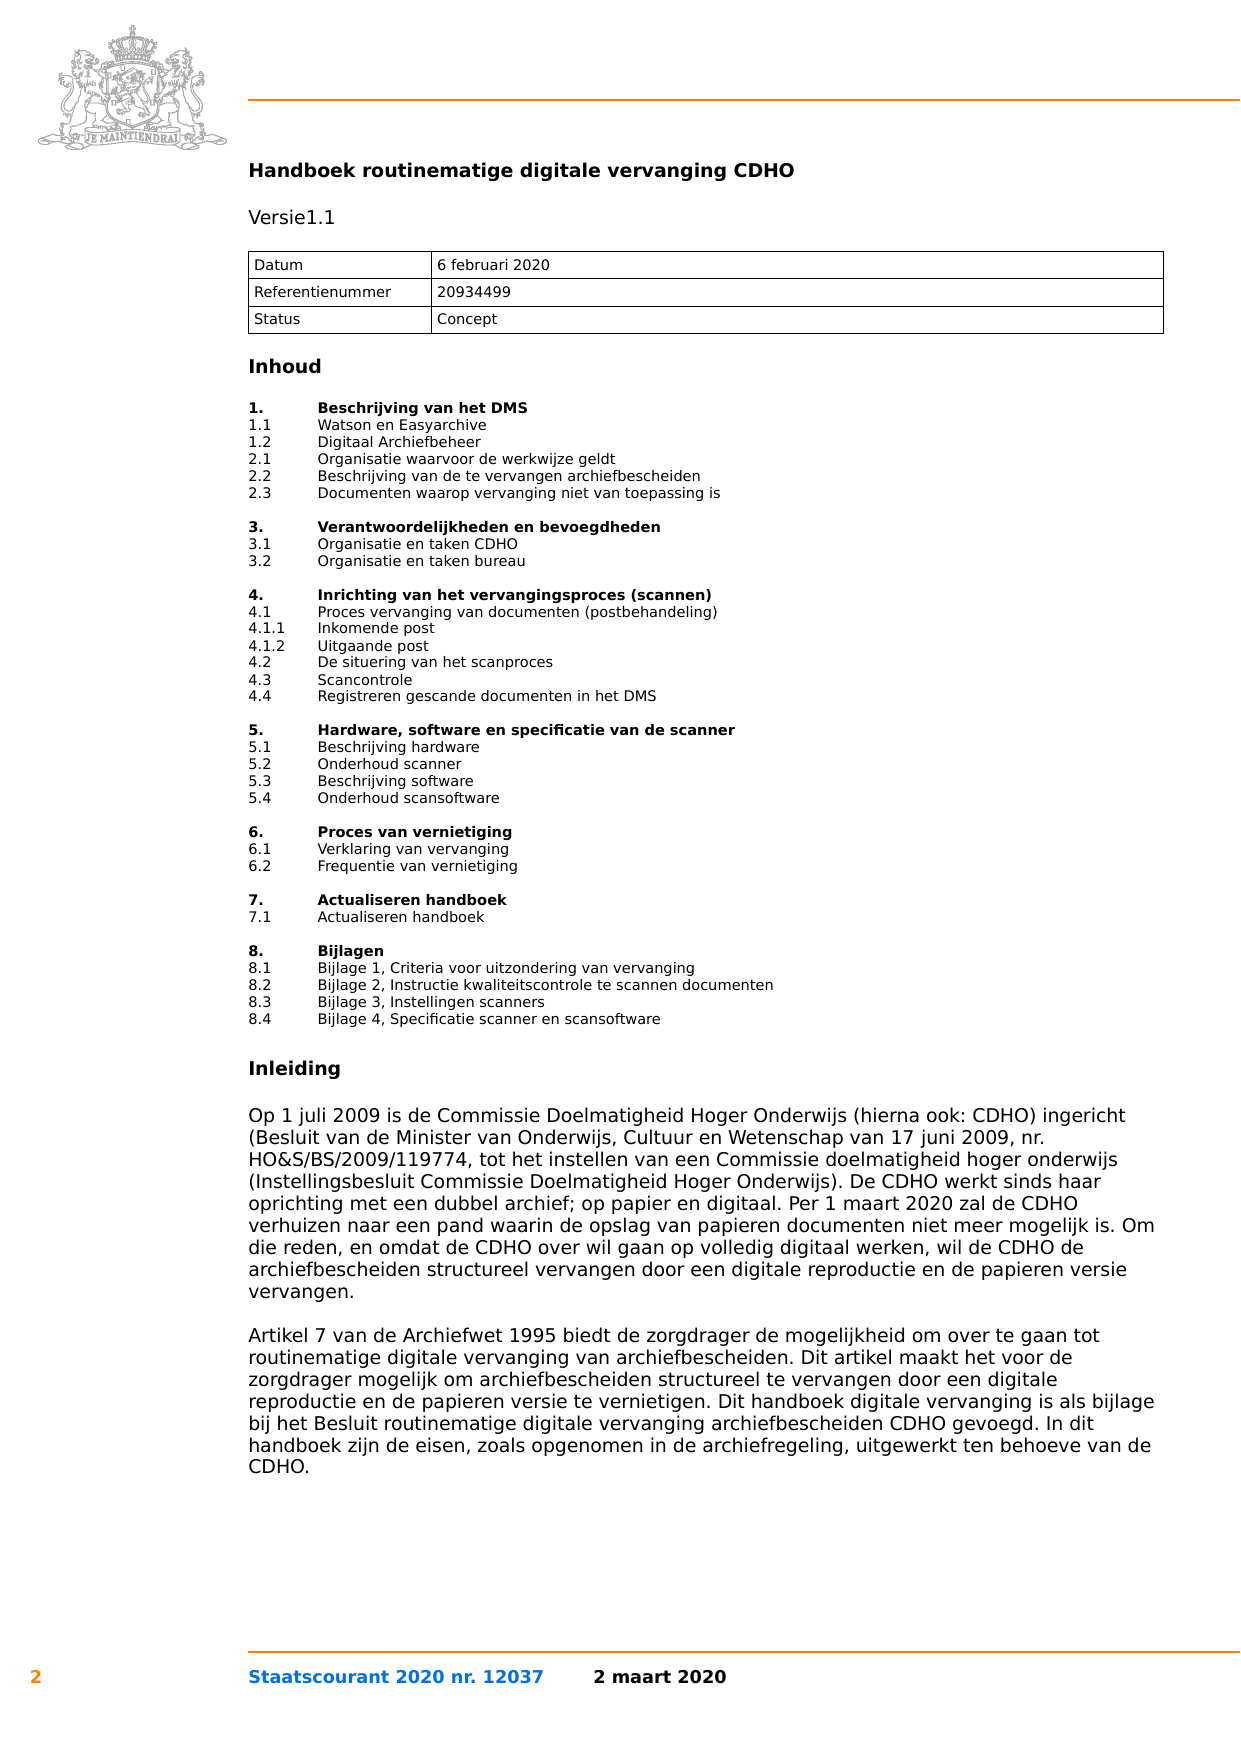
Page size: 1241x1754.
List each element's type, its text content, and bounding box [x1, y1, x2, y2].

table_cell Watson en Easyarchive [311, 417, 1163, 434]
table_cell 3. [248, 519, 311, 536]
table_cell 4.2 [248, 654, 311, 671]
text Op 1 juli 2009 is de Commissie Doelmatigheid Hoger Onderwijs (hierna ook: CDHO) ingericht (Besluit van de Minister van Onderwijs, Cultuur en Wetenschap van 17 juni 2009, nr. HO&S/BS/2009/119774, tot het instellen van een Commissie doelmatigheid hoger onderwijs (Instellingsbesluit Commissie Doelmatigheid Hoger Onderwijs). De CDHO werkt sinds haar oprichting met een dubbel archief; op papier en digitaal. Per 1 maart 2020 zal de CDHO verhuizen naar een pand waarin de opslag van papieren documenten niet meer mogelijk is. Om die reden, en omdat de CDHO over wil gaan op volledig digitaal werken, wil de CDHO de archiefbescheiden structureel vervangen door een digitale reproductie en de papieren versie vervangen. [248, 1105, 1163, 1303]
table_header Beschrijving van het DMS [311, 400, 1163, 417]
table_cell Organisatie en taken bureau [311, 553, 1163, 569]
table_cell Referentienummer [249, 279, 431, 306]
table_cell [311, 875, 1163, 892]
table_cell 8.3 [248, 994, 311, 1011]
table_cell Bijlage 4, Specificatie scanner en scansoftware [311, 1011, 1163, 1028]
picture [38, 25, 227, 150]
table_cell Uitgaande post [311, 638, 1163, 654]
table_cell 6.1 [248, 841, 311, 858]
table_cell Status [249, 307, 431, 333]
table_cell Proces vervanging van documenten (postbehandeling) [311, 604, 1163, 620]
table_cell Registreren gescande documenten in het DMS [311, 688, 1163, 705]
text Inhoud [248, 356, 1163, 378]
table_cell 20934499 [432, 279, 1163, 306]
table_cell Beschrijving van de te vervangen archiefbescheiden [311, 468, 1163, 484]
table_cell 2.3 [248, 485, 311, 502]
table_cell 4.4 [248, 688, 311, 705]
table_cell 4.1.1 [248, 620, 311, 637]
table_cell Verklaring van vervanging [311, 841, 1163, 858]
table_cell 4. [248, 586, 311, 603]
table_cell [311, 705, 1163, 722]
table_cell 4.3 [248, 671, 311, 688]
table_cell Bijlage 3, Instellingen scanners [311, 994, 1163, 1011]
table_cell Inkomende post [311, 620, 1163, 637]
table_header 6 februari 2020 [432, 252, 1163, 278]
table_cell Documenten waarop vervanging niet van toepassing is [311, 485, 1163, 502]
table_cell Actualiseren handboek [311, 909, 1163, 926]
table_cell 1.1 [248, 417, 311, 434]
table_header Datum [249, 252, 431, 278]
table_cell 5.3 [248, 773, 311, 790]
subtitle Handboek routinematige digitale vervanging CDHO [248, 160, 1163, 182]
table_cell 8.2 [248, 977, 311, 994]
table_cell 6.2 [248, 858, 311, 875]
table_cell De situering van het scanproces [311, 654, 1163, 671]
table_cell Scancontrole [311, 671, 1163, 688]
table_cell 7.1 [248, 909, 311, 926]
table_cell 5. [248, 722, 311, 739]
table_cell 5.4 [248, 790, 311, 807]
table_cell 3.1 [248, 536, 311, 552]
table_header 1. [248, 400, 311, 417]
table_cell Onderhoud scansoftware [311, 790, 1163, 807]
table_cell 2.2 [248, 468, 311, 484]
table_cell [311, 926, 1163, 943]
table_cell 1.2 [248, 434, 311, 451]
table_cell 5.2 [248, 756, 311, 773]
table_cell Beschrijving software [311, 773, 1163, 790]
table_cell 6. [248, 824, 311, 841]
table_cell [311, 502, 1163, 518]
table_cell Organisatie en taken CDHO [311, 536, 1163, 552]
table_cell Inrichting van het vervangingsproces (scannen) [311, 586, 1163, 603]
table_cell [311, 570, 1163, 586]
table_cell 2.1 [248, 451, 311, 468]
table_cell [248, 570, 311, 586]
table_cell Bijlage 2, Instructie kwaliteitscontrole te scannen documenten [311, 977, 1163, 994]
table_cell Concept [432, 307, 1163, 333]
text Artikel 7 van de Archiefwet 1995 biedt de zorgdrager de mogelijkheid om over te gaan tot routinematige digitale vervanging van archiefbescheiden. Dit artikel maakt het voor de zorgdrager mogelijk om archiefbescheiden structureel te vervangen door een digitale reproductie en de papieren versie te vernietigen. Dit handboek digitale vervanging is als bijlage bij het Besluit routinematige digitale vervanging archiefbescheiden CDHO gevoegd. In dit handboek zijn de eisen, zoals opgenomen in de archiefregeling, uitgewerkt ten behoeve van de CDHO. [248, 1324, 1163, 1478]
table_cell 8.1 [248, 960, 311, 977]
subtitle Inleiding [248, 1058, 1163, 1080]
table_cell [248, 807, 311, 824]
table_cell [311, 807, 1163, 824]
table_cell [248, 926, 311, 943]
table_cell [248, 705, 311, 722]
text Versie1.1 [248, 207, 1163, 229]
table_cell Proces van vernietiging [311, 824, 1163, 841]
table_cell [248, 875, 311, 892]
table_cell Verantwoordelijkheden en bevoegdheden [311, 519, 1163, 536]
table_cell 4.1.2 [248, 638, 311, 654]
table_cell [248, 502, 311, 518]
table_cell Digitaal Archiefbeheer [311, 434, 1163, 451]
table_cell 3.2 [248, 553, 311, 569]
table_cell Frequentie van vernietiging [311, 858, 1163, 875]
table_cell Actualiseren handboek [311, 892, 1163, 909]
table_cell 8. [248, 943, 311, 960]
table_cell 4.1 [248, 604, 311, 620]
table_cell 5.1 [248, 739, 311, 756]
table_cell Beschrijving hardware [311, 739, 1163, 756]
table_cell Bijlagen [311, 943, 1163, 960]
table_cell Onderhoud scanner [311, 756, 1163, 773]
table_cell 7. [248, 892, 311, 909]
table_cell 8.4 [248, 1011, 311, 1028]
table_cell Hardware, software en specificatie van de scanner [311, 722, 1163, 739]
table_cell Bijlage 1, Criteria voor uitzondering van vervanging [311, 960, 1163, 977]
table_cell Organisatie waarvoor de werkwijze geldt [311, 451, 1163, 468]
